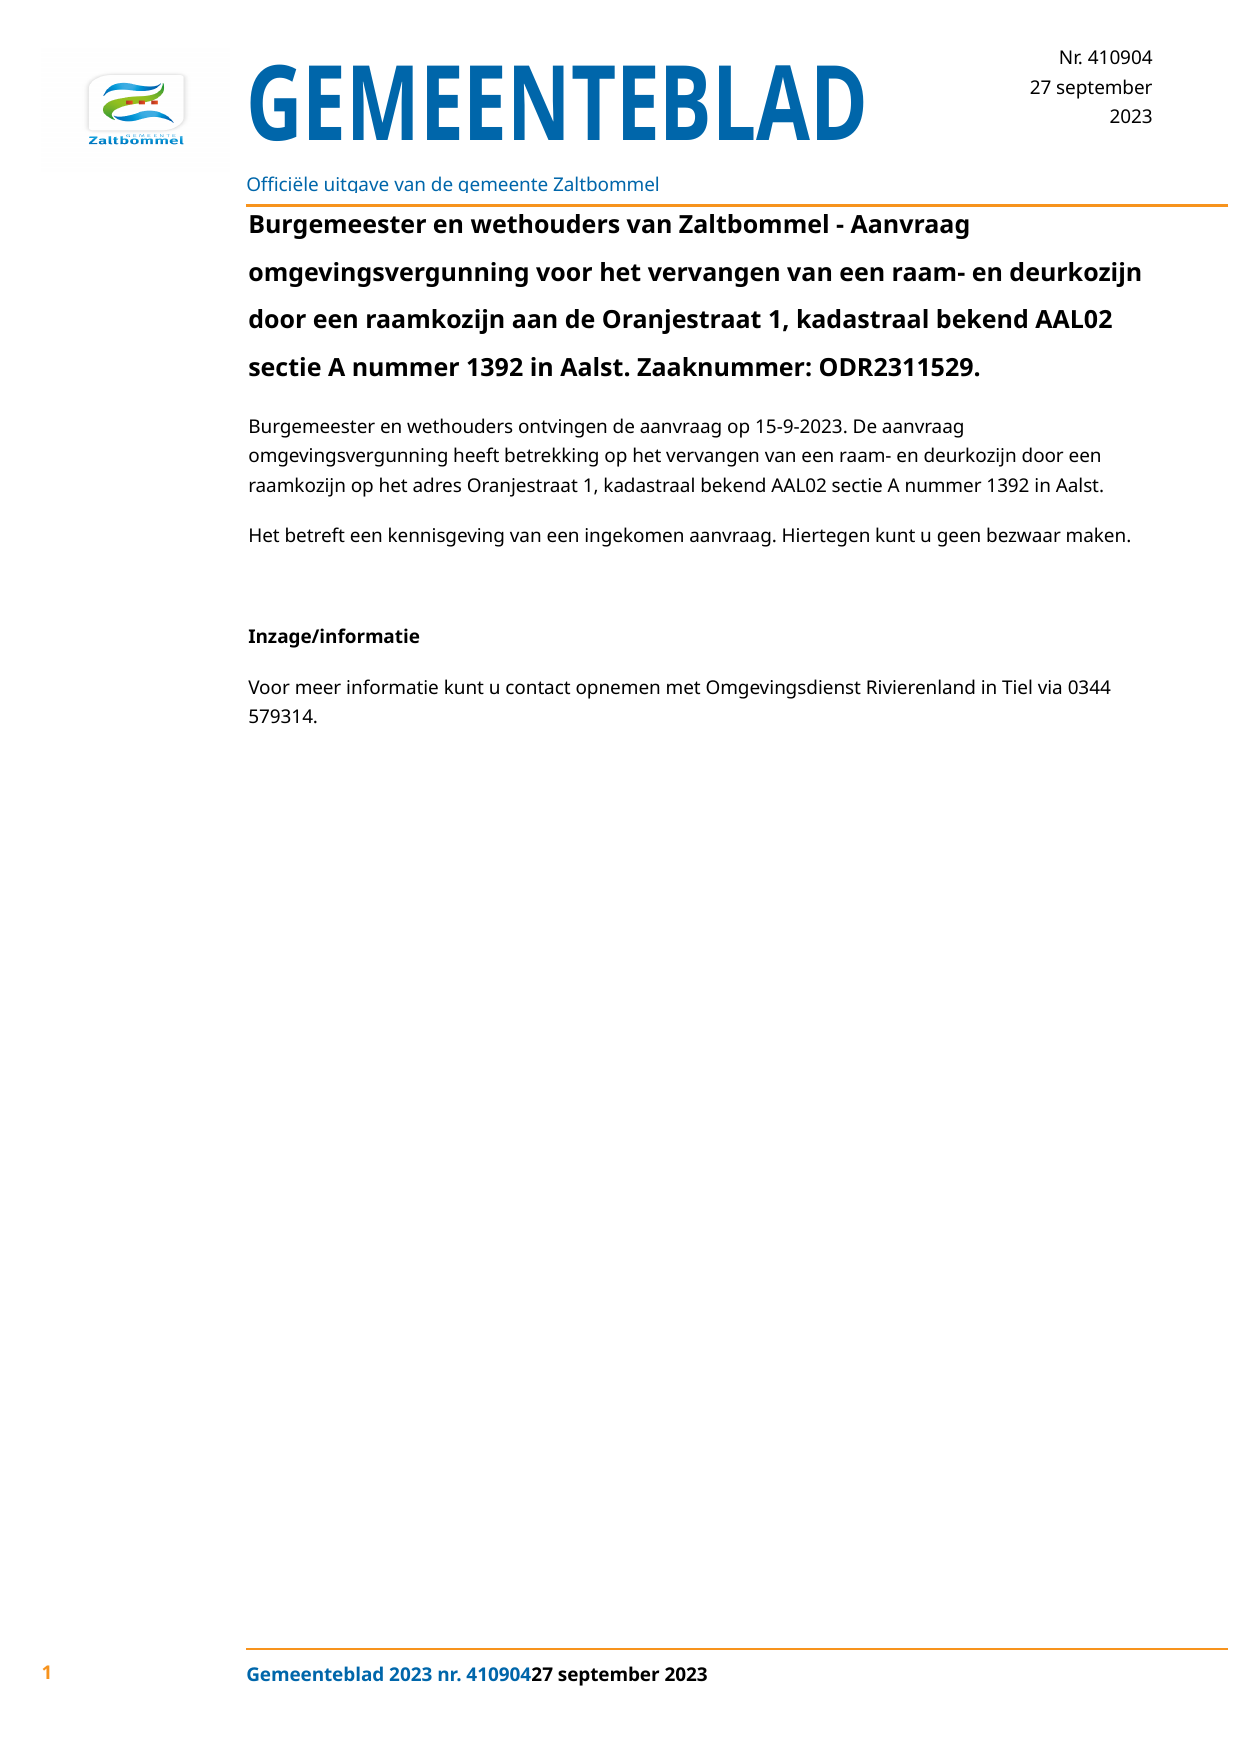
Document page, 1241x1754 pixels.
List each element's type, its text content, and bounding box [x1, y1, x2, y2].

picture [41, 47, 231, 172]
text Voor meer informatie kunt u contact opnemen met Omgevingsdienst Rivierenland in Tiel via 0344 579314. [248, 674, 1152, 729]
text Burgemeester en wethouders van Zaltbommel - Aanvraag omgevingsvergunning voor het vervangen van een raam- en deurkozijn door een raamkozijn aan de Oranjestraat 1, kadastraal bekend AAL02 sectie A nummer 1392 in Aalst. Zaaknummer: ODR2311529. [248, 207, 1152, 384]
text Het betreft een kennisgeving van een ingekomen aanvraag. Hiertegen kunt u geen bezwaar maken. [248, 523, 1152, 548]
text Inzage/informatie [248, 623, 1152, 649]
text Burgemeester en wethouders ontvingen de aanvraag op 15-9-2023. De aanvraag omgevingsvergunning heeft betrekking op het vervangen van een raam- en deurkozijn door een raamkozijn op het adres Oranjestraat 1, kadastraal bekend AAL02 sectie A nummer 1392 in Aalst. [248, 413, 1152, 498]
